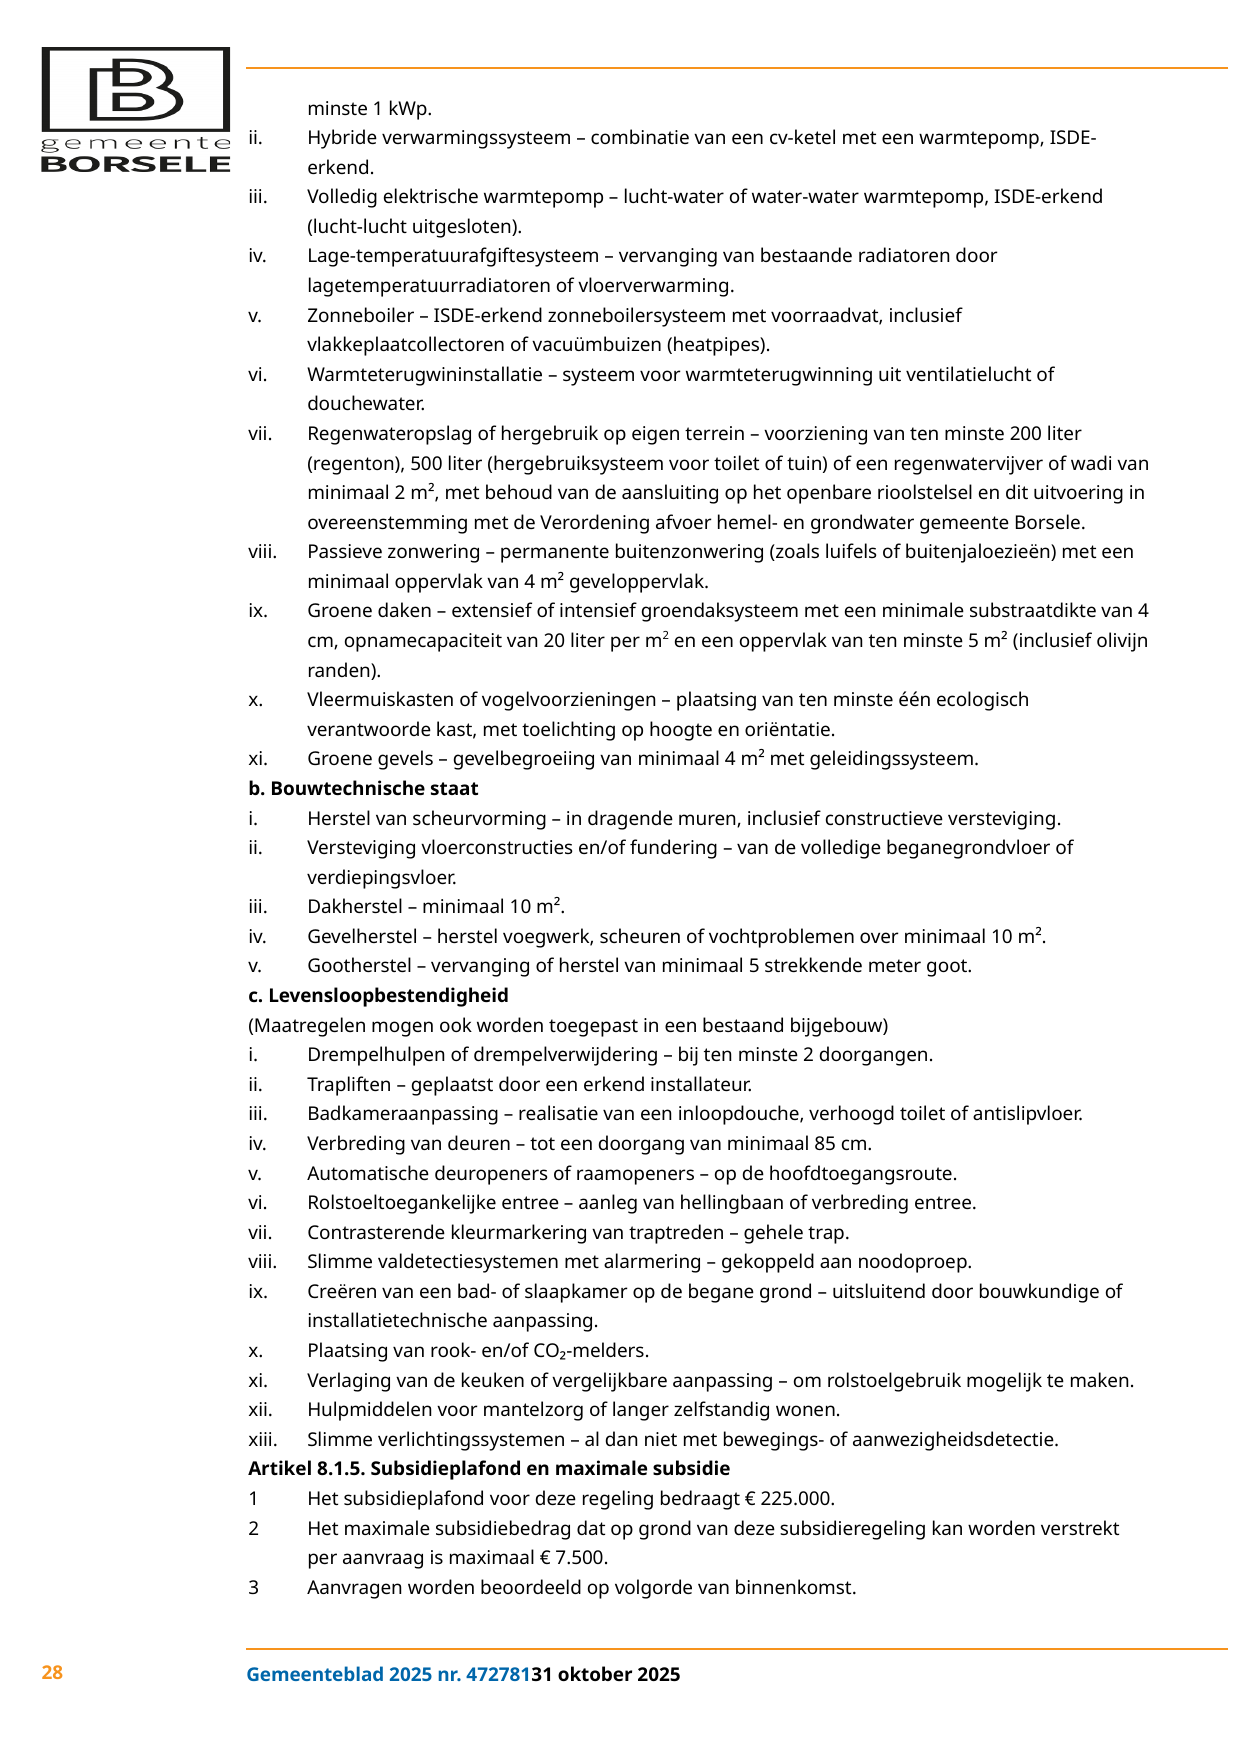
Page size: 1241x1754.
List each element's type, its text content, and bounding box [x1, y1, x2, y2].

list Contrasterende kleurmarkering van traptreden – gehele trap. [248, 1219, 1152, 1245]
list Drempelhulpen of drempelverwijdering – bij ten minste 2 doorgangen. [248, 1041, 1152, 1067]
list Vleermuiskasten of vogelvoorzieningen – plaatsing van ten minste één ecologisch verantwoorde kast, met toelichting op hoogte en oriëntatie. [248, 686, 1152, 742]
list Gevelherstel – herstel voegwerk, scheuren of vochtproblemen over minimaal 10 m². [248, 923, 1152, 949]
list Badkameraanpassing – realisatie van een inloopdouche, verhoogd toilet of antislipvloer. [248, 1101, 1152, 1126]
list Verbreding van deuren – tot een doorgang van minimaal 85 cm. [248, 1130, 1152, 1156]
text Artikel 8.1.5. Subsidieplafond en maximale subsidie [248, 1456, 1152, 1481]
list Dakherstel – minimaal 10 m². [248, 893, 1152, 919]
list Regenwateropslag of hergebruik op eigen terrein – voorziening van ten minste 200 liter (regenton), 500 liter (hergebruiksysteem voor toilet of tuin) of een regenwatervijver of wadi van minimaal 2 m², met behoud van de aansluiting op het openbare rioolstelsel en dit uitvoering in overeenstemming met de Verordening afvoer hemel- en grondwater gemeente Borsele. [248, 420, 1152, 535]
list Groene gevels – gevelbegroeiing van minimaal 4 m² met geleidingssysteem. [248, 746, 1152, 771]
list Slimme verlichtingssystemen – al dan niet met bewegings- of aanwezigheidsdetectie. [248, 1426, 1152, 1452]
list Verlaging van de keuken of vergelijkbare aanpassing – om rolstoelgebruik mogelijk te maken. [248, 1367, 1152, 1393]
list Het subsidieplafond voor deze regeling bedraagt € 225.000. [248, 1485, 1152, 1511]
list Herstel van scheurvorming – in dragende muren, inclusief constructieve versteviging. [248, 805, 1152, 831]
list Warmteterugwininstallatie – systeem voor warmteterugwinning uit ventilatielucht of douchewater. [248, 361, 1152, 416]
list Plaatsing van rook- en/of CO₂-melders. [248, 1337, 1152, 1363]
text c. Levensloopbestendigheid [248, 982, 1152, 1008]
list Automatische deuropeners of raamopeners – op de hoofdtoegangsroute. [248, 1160, 1152, 1186]
list minste 1 kWp. [248, 95, 1152, 121]
list Passieve zonwering – permanente buitenzonwering (zoals luifels of buitenjaloezieën) met een minimaal oppervlak van 4 m² geveloppervlak. [248, 538, 1152, 594]
list Hybride verwarmingssysteem – combinatie van een cv-ketel met een warmtepomp, ISDE-erkend. [248, 124, 1152, 180]
list Creëren van een bad- of slaapkamer op de begane grond – uitsluitend door bouwkundige of installatietechnische aanpassing. [248, 1278, 1152, 1333]
list Lage-temperatuurafgiftesysteem – vervanging van bestaande radiatoren door lagetemperatuurradiatoren of vloerverwarming. [248, 243, 1152, 298]
picture [41, 47, 231, 172]
list Rolstoeltoegankelijke entree – aanleg van hellingbaan of verbreding entree. [248, 1189, 1152, 1215]
list Hulpmiddelen voor mantelzorg of langer zelfstandig wonen. [248, 1396, 1152, 1422]
list Aanvragen worden beoordeeld op volgorde van binnenkomst. [248, 1574, 1152, 1600]
list Gootherstel – vervanging of herstel van minimaal 5 strekkende meter goot. [248, 953, 1152, 978]
list Slimme valdetectiesystemen met alarmering – gekoppeld aan noodoproep. [248, 1248, 1152, 1274]
list Het maximale subsidiebedrag dat op grond van deze subsidieregeling kan worden verstrekt per aanvraag is maximaal € 7.500. [248, 1515, 1152, 1570]
list Volledig elektrische warmtepomp – lucht-water of water-water warmtepomp, ISDE-erkend (lucht-lucht uitgesloten). [248, 183, 1152, 239]
list Versteviging vloerconstructies en/of fundering – van de volledige beganegrondvloer of verdiepingsvloer. [248, 834, 1152, 890]
list Groene daken – extensief of intensief groendaksysteem met een minimale substraatdikte van 4 cm, opnamecapaciteit van 20 liter per m2 en een oppervlak van ten minste 5 m² (inclusief olivijn randen). [248, 598, 1152, 683]
text (Maatregelen mogen ook worden toegepast in een bestaand bijgebouw) [248, 1012, 1152, 1038]
text b. Bouwtechnische staat [248, 775, 1152, 801]
list Zonneboiler – ISDE-erkend zonneboilersysteem met voorraadvat, inclusief vlakkeplaatcollectoren of vacuümbuizen (heatpipes). [248, 302, 1152, 357]
list Trapliften – geplaatst door een erkend installateur. [248, 1071, 1152, 1097]
